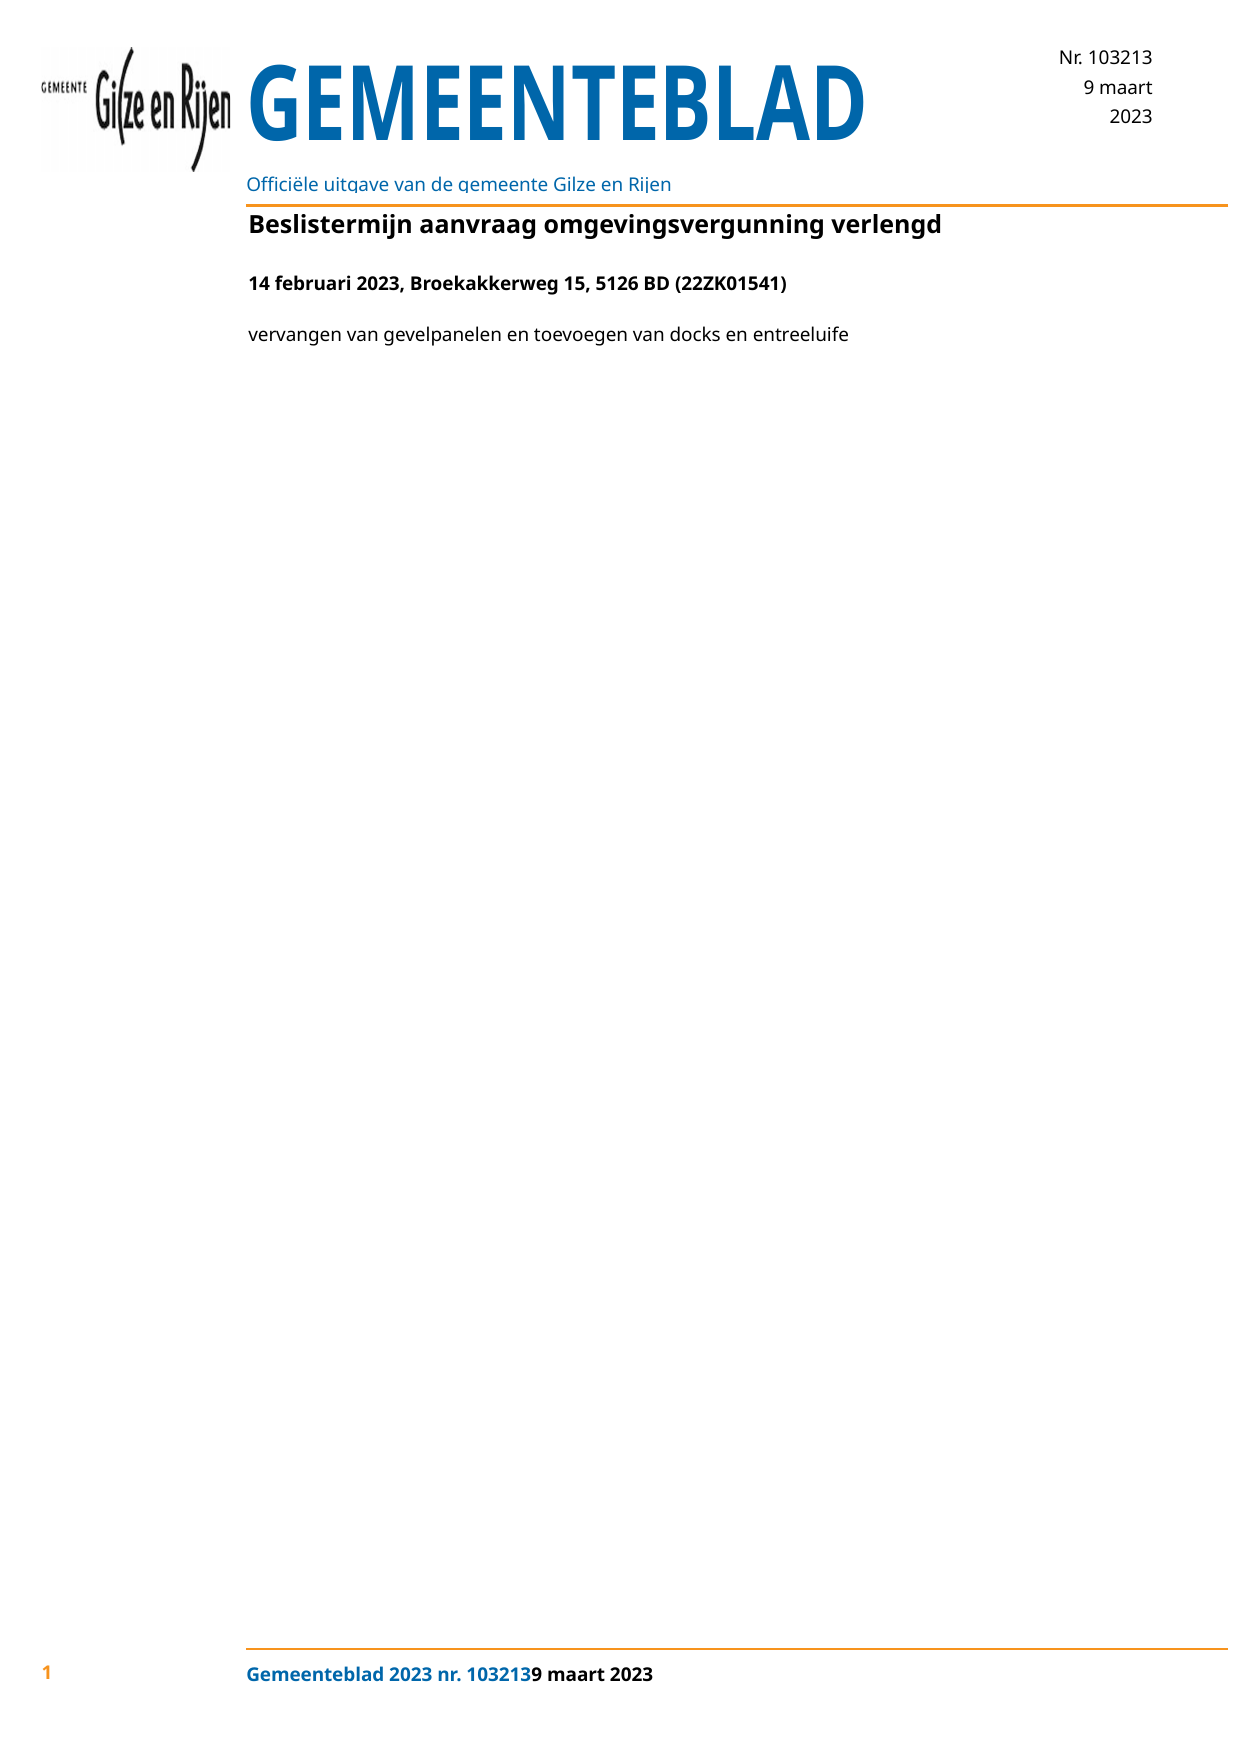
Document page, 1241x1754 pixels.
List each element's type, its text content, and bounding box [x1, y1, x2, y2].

picture [41, 47, 231, 172]
text vervangen van gevelpanelen en toevoegen van docks en entreeluife [248, 321, 1152, 346]
text Beslistermijn aanvraag omgevingsvergunning verlengd [248, 207, 1152, 241]
text 14 februari 2023, Broekakkerweg 15, 5126 BD (22ZK01541) [248, 270, 1152, 296]
